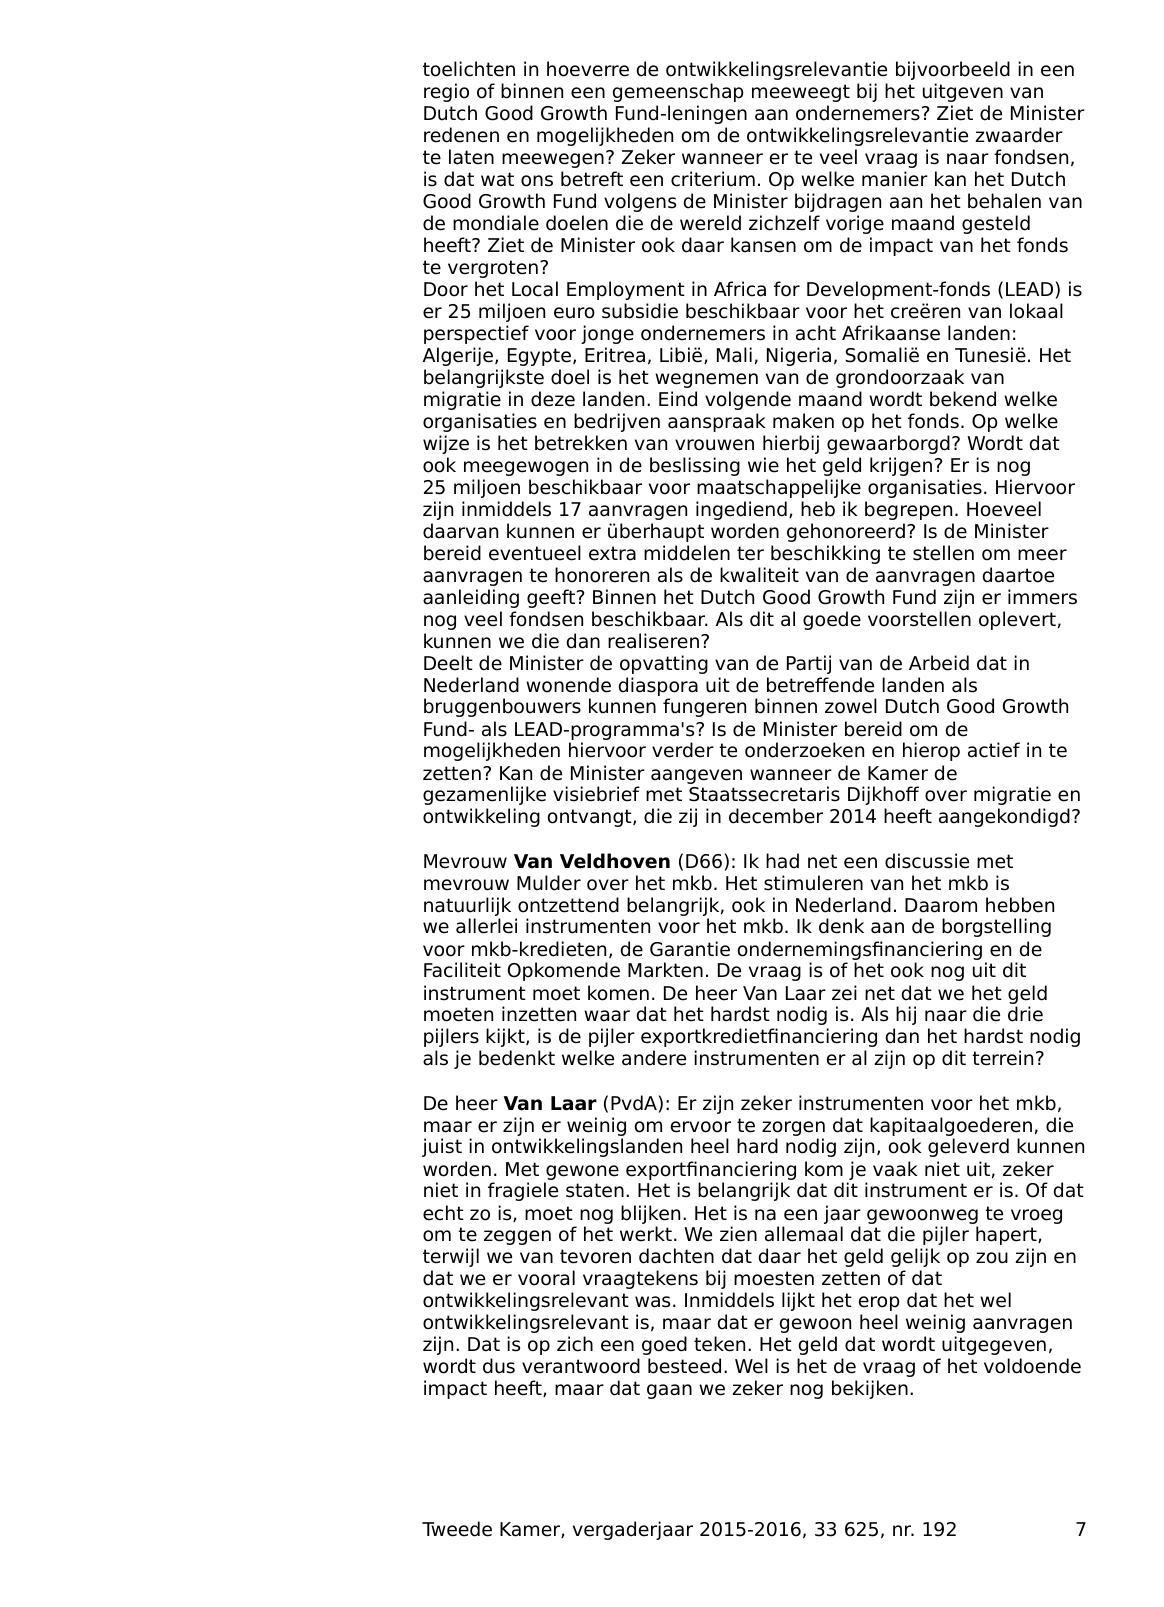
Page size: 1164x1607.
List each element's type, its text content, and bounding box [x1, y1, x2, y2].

text De heer Van Laar (PvdA): Er zijn zeker instrumenten voor het mkb, maar er zijn er weinig om ervoor te zorgen dat kapitaalgoederen, die juist in ontwikkelingslanden heel hard nodig zijn, ook geleverd kunnen worden. Met gewone exportfinanciering kom je vaak niet uit, zeker niet in fragiele staten. Het is belangrijk dat dit instrument er is. Of dat echt zo is, moet nog blijken. Het is na een jaar gewoonweg te vroeg om te zeggen of het werkt. We zien allemaal dat die pijler hapert, terwijl we van tevoren dachten dat daar het geld gelijk op zou zijn en dat we er vooral vraagtekens bij moesten zetten of dat ontwikkelingsrelevant was. Inmiddels lijkt het erop dat het wel ontwikkelingsrelevant is, maar dat er gewoon heel weinig aanvragen zijn. Dat is op zich een goed teken. Het geld dat wordt uitgegeven, wordt dus verantwoord besteed. Wel is het de vraag of het voldoende impact heeft, maar dat gaan we zeker nog bekijken. [422, 1092, 1087, 1400]
text Mevrouw Van Veldhoven (D66): Ik had net een discussie met mevrouw Mulder over het mkb. Het stimuleren van het mkb is natuurlijk ontzettend belangrijk, ook in Nederland. Daarom hebben we allerlei instrumenten voor het mkb. Ik denk aan de borgstelling voor mkb-kredieten, de Garantie ondernemingsfinanciering en de Faciliteit Opkomende Markten. De vraag is of het ook nog uit dit instrument moet komen. De heer Van Laar zei net dat we het geld moeten inzetten waar dat het hardst nodig is. Als hij naar die drie pijlers kijkt, is de pijler exportkredietfinanciering dan het hardst nodig als je bedenkt welke andere instrumenten er al zijn op dit terrein? [422, 851, 1087, 1070]
text Door het Local Employment in Africa for Development-fonds (LEAD) is er 25 miljoen euro subsidie beschikbaar voor het creëren van lokaal perspectief voor jonge ondernemers in acht Afrikaanse landen: Algerije, Egypte, Eritrea, Libië, Mali, Nigeria, Somalië en Tunesië. Het belangrijkste doel is het wegnemen van de grondoorzaak van migratie in deze landen. Eind volgende maand wordt bekend welke organisaties en bedrijven aanspraak maken op het fonds. Op welke wijze is het betrekken van vrouwen hierbij gewaarborgd? Wordt dat ook meegewogen in de beslissing wie het geld krijgen? Er is nog 25 miljoen beschikbaar voor maatschappelijke organisaties. Hiervoor zijn inmiddels 17 aanvragen ingediend, heb ik begrepen. Hoeveel daarvan kunnen er überhaupt worden gehonoreerd? Is de Minister bereid eventueel extra middelen ter beschikking te stellen om meer aanvragen te honoreren als de kwaliteit van de aanvragen daartoe aanleiding geeft? Binnen het Dutch Good Growth Fund zijn er immers nog veel fondsen beschikbaar. Als dit al goede voorstellen oplevert, kunnen we die dan realiseren? [422, 279, 1087, 652]
text Deelt de Minister de opvatting van de Partij van de Arbeid dat in Nederland wonende diaspora uit de betreffende landen als bruggenbouwers kunnen fungeren binnen zowel Dutch Good Growth Fund- als LEAD-programma's? Is de Minister bereid om de mogelijkheden hiervoor verder te onderzoeken en hierop actief in te zetten? Kan de Minister aangeven wanneer de Kamer de gezamenlijke visiebrief met Staatssecretaris Dijkhoff over migratie en ontwikkeling ontvangt, die zij in december 2014 heeft aangekondigd? [422, 652, 1087, 828]
text toelichten in hoeverre de ontwikkelingsrelevantie bijvoorbeeld in een regio of binnen een gemeenschap meeweegt bij het uitgeven van Dutch Good Growth Fund-leningen aan ondernemers? Ziet de Minister redenen en mogelijkheden om de ontwikkelingsrelevantie zwaarder te laten meewegen? Zeker wanneer er te veel vraag is naar fondsen, is dat wat ons betreft een criterium. Op welke manier kan het Dutch Good Growth Fund volgens de Minister bijdragen aan het behalen van de mondiale doelen die de wereld zichzelf vorige maand gesteld heeft? Ziet de Minister ook daar kansen om de impact van het fonds te vergroten? [422, 59, 1087, 279]
